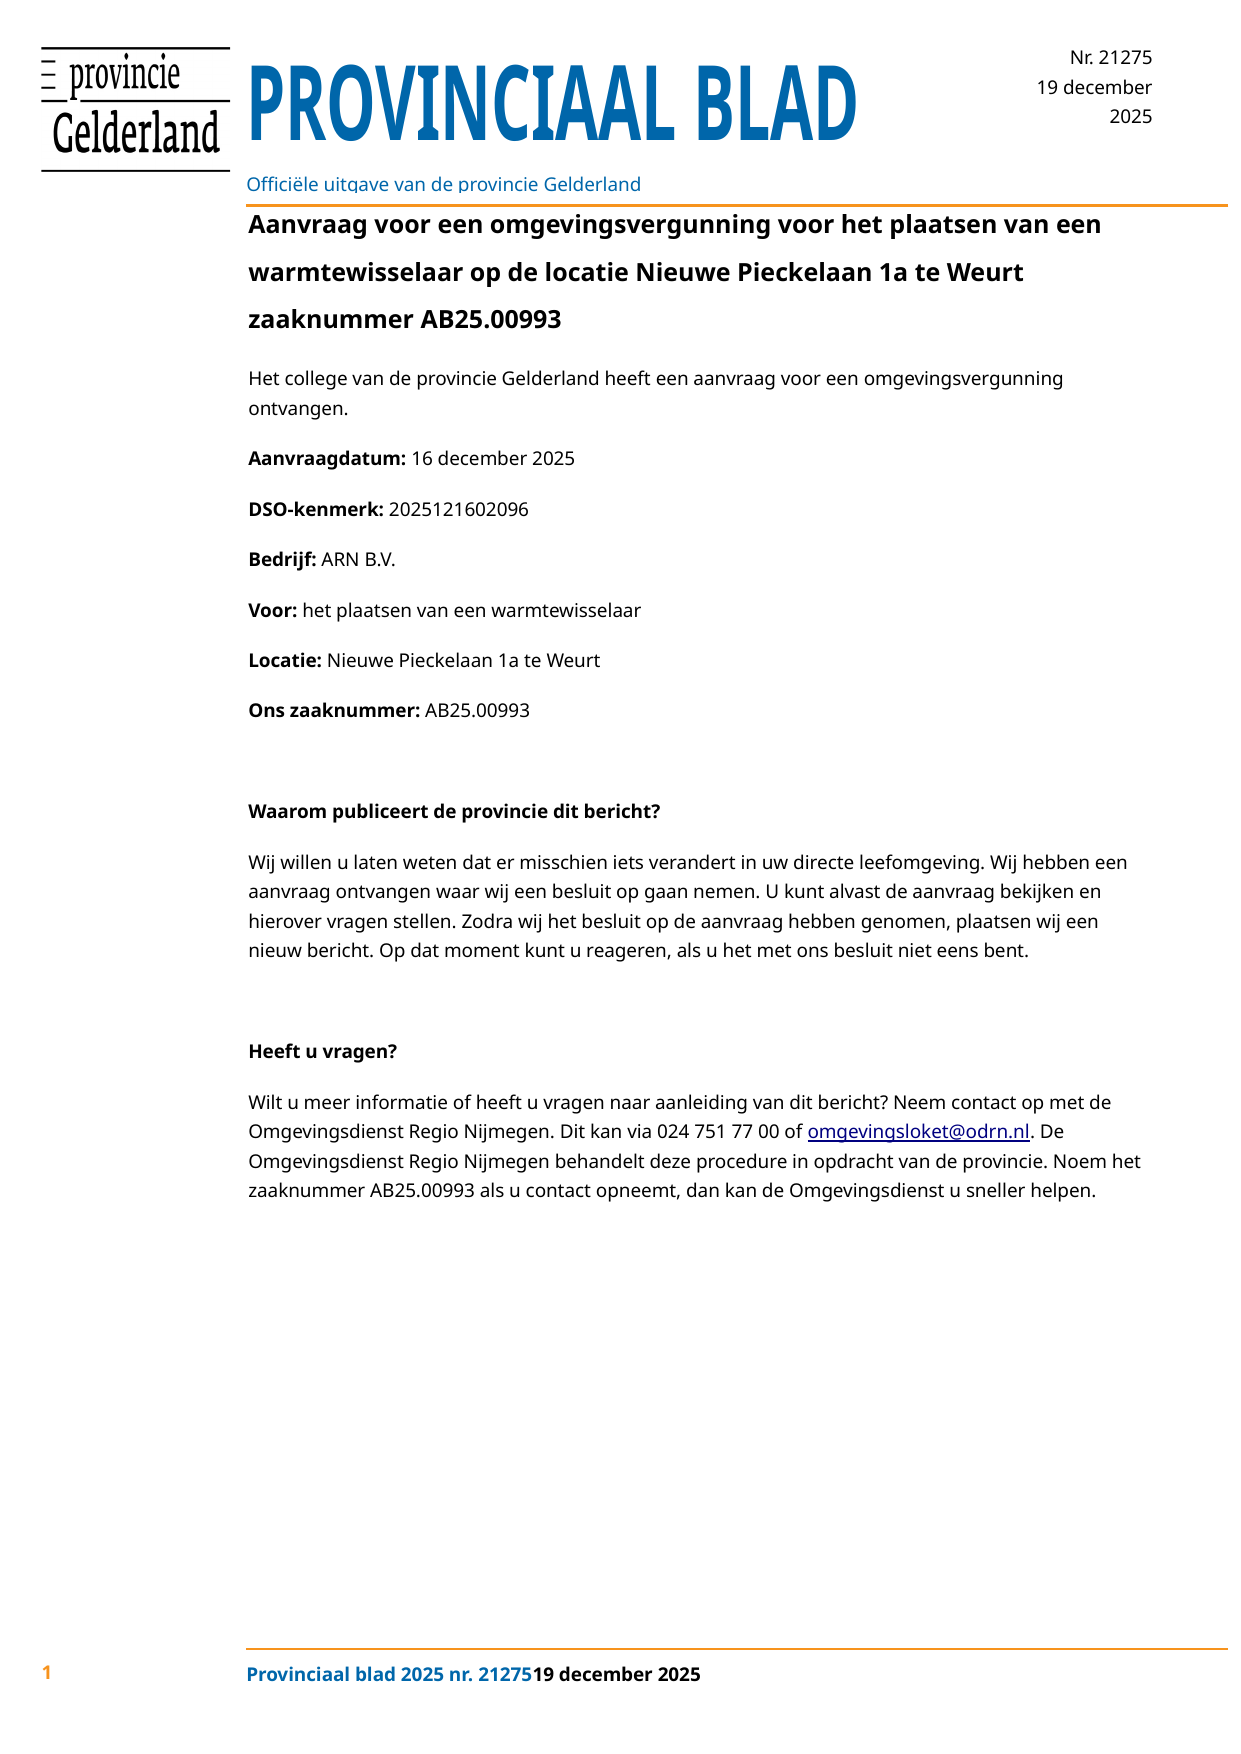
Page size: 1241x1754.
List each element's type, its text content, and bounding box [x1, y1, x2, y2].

text Waarom publiceert de provincie dit bericht? [248, 798, 1152, 824]
text Wilt u meer informatie of heeft u vragen naar aanleiding van dit bericht? Neem contact op met de Omgevingsdienst Regio Nijmegen. Dit kan via 024 751 77 00 of omgevingsloket@odrn.nl. De Omgevingsdienst Regio Nijmegen behandelt deze procedure in opdracht van de provincie. Noem het zaaknummer AB25.00993 als u contact opneemt, dan kan de Omgevingsdienst u sneller helpen. [248, 1089, 1152, 1203]
text Aanvraagdatum: 16 december 2025 [248, 446, 1152, 471]
picture [41, 47, 231, 172]
text Voor: het plaatsen van een warmtewisselaar [248, 597, 1152, 622]
text Bedrijf: ARN B.V. [248, 546, 1152, 572]
text Heeft u vragen? [248, 1038, 1152, 1064]
text Locatie: Nieuwe Pieckelaan 1a te Weurt [248, 647, 1152, 673]
text Wij willen u laten weten dat er misschien iets verandert in uw directe leefomgeving. Wij hebben een aanvraag ontvangen waar wij een besluit op gaan nemen. U kunt alvast de aanvraag bekijken en hierover vragen stellen. Zodra wij het besluit op de aanvraag hebben genomen, plaatsen wij een nieuw bericht. Op dat moment kunt u reageren, als u het met ons besluit niet eens bent. [248, 849, 1152, 963]
text Ons zaaknummer: AB25.00993 [248, 698, 1152, 723]
text Het college van de provincie Gelderland heeft een aanvraag voor een omgevingsvergunning ontvangen. [248, 366, 1152, 421]
text DSO-kenmerk: 2025121602096 [248, 496, 1152, 522]
text Aanvraag voor een omgevingsvergunning voor het plaatsen van een warmtewisselaar op de locatie Nieuwe Pieckelaan 1a te Weurt zaaknummer AB25.00993 [248, 207, 1152, 336]
